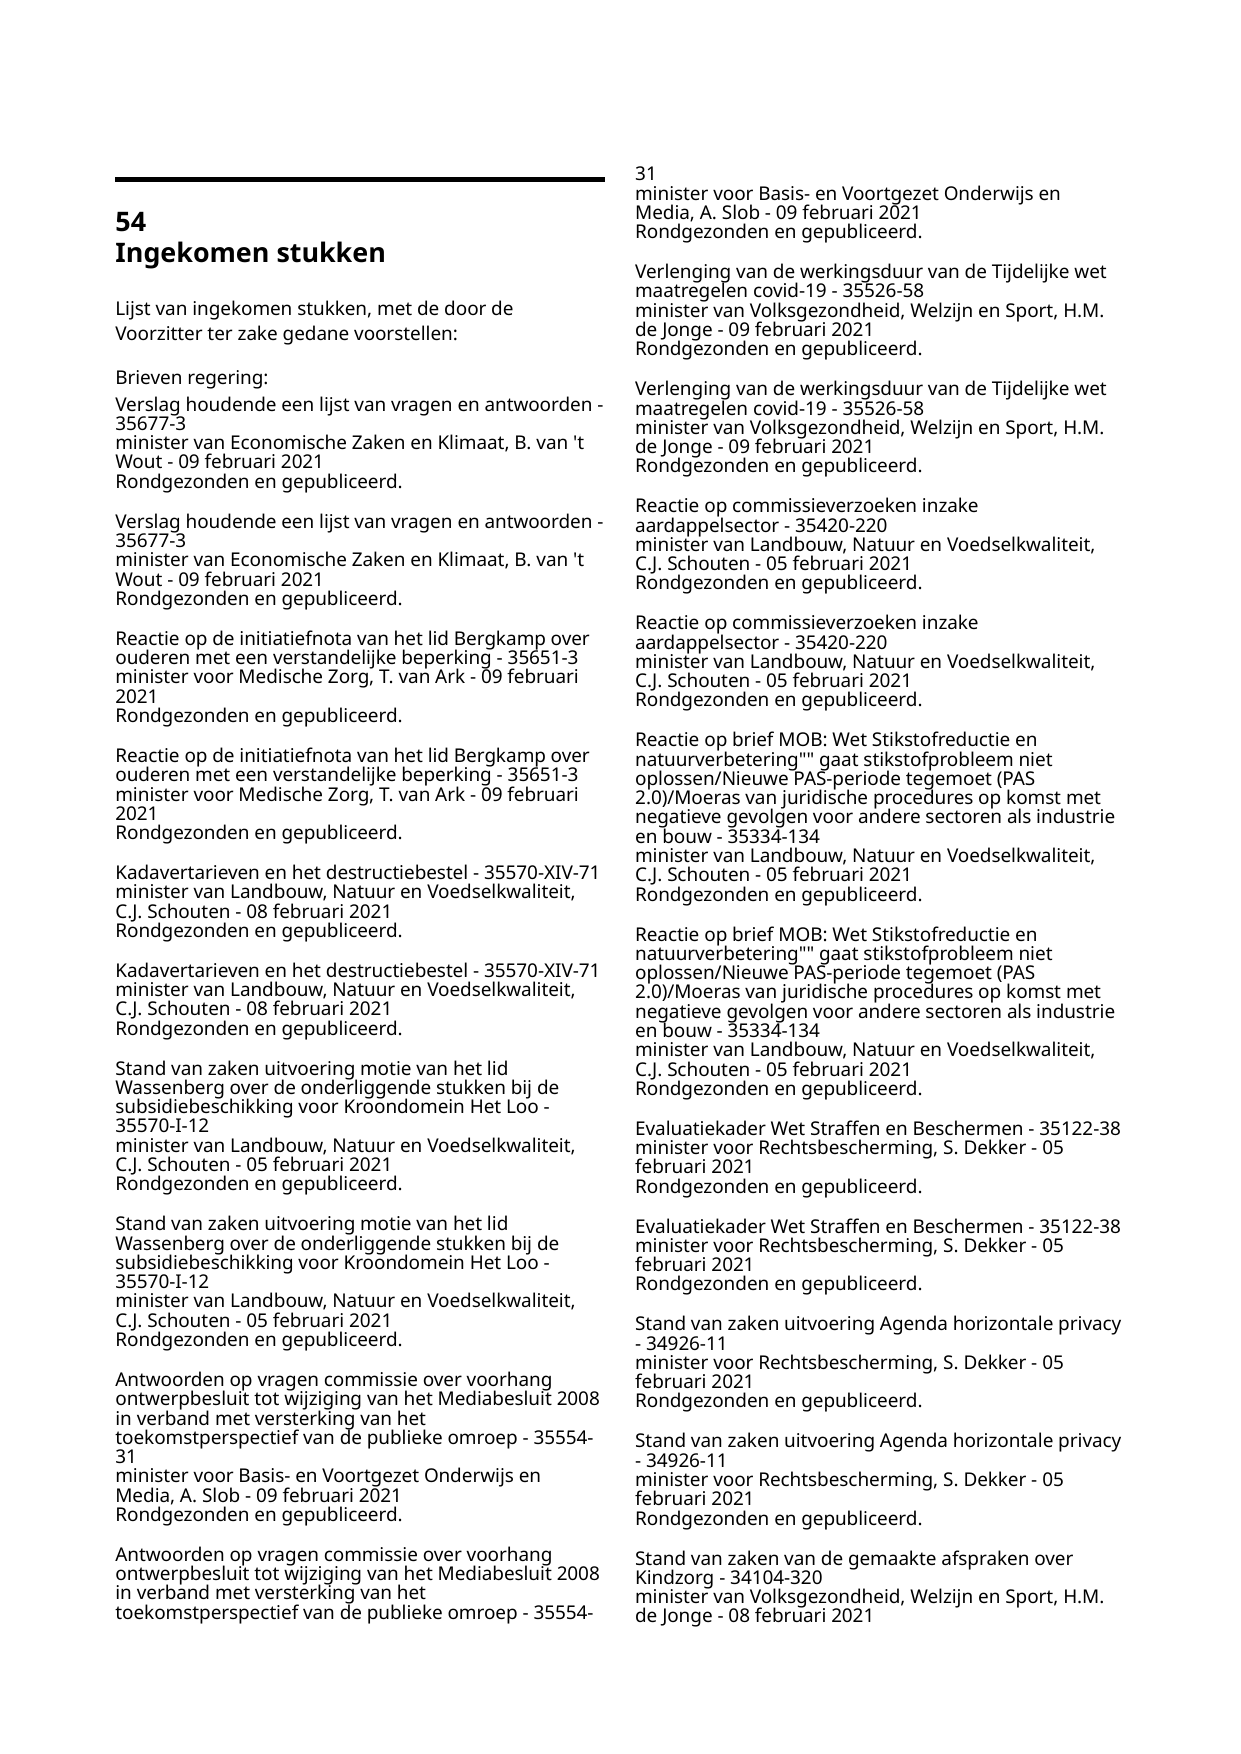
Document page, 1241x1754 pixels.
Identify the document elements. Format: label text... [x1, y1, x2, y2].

text Stand van zaken uitvoering Agenda horizontale privacy - 34926-11 [635, 1315, 1125, 1354]
text Rondgezonden en gepubliceerd. [635, 1392, 1125, 1412]
text minister van Landbouw, Natuur en Voedselkwaliteit, C.J. Schouten - 05 februari 2021 [635, 653, 1125, 691]
text Rondgezonden en gepubliceerd. [635, 574, 1125, 594]
text Lijst van ingekomen stukken, met de door de Voorzitter ter zake gedane voorstellen: [115, 295, 605, 346]
text Stand van zaken uitvoering Agenda horizontale privacy - 34926-11 [635, 1432, 1125, 1471]
text minister van Volksgezondheid, Welzijn en Sport, H.M. de Jonge - 09 februari 2021 [635, 419, 1125, 457]
text Rondgezonden en gepubliceerd. [635, 1509, 1125, 1529]
text minister voor Rechtsbescherming, S. Dekker - 05 februari 2021 [635, 1471, 1125, 1509]
text Stand van zaken uitvoering motie van het lid Wassenberg over de onderliggende stukken bij de subsidiebeschikking voor Kroondomein Het Loo - 35570-I-12 [115, 1060, 605, 1137]
text Reactie op commissieverzoeken inzake aardappelsector - 35420-220 [635, 614, 1125, 653]
text minister van Landbouw, Natuur en Voedselkwaliteit, C.J. Schouten - 05 februari 2021 [635, 536, 1125, 574]
text Kadavertarieven en het destructiebestel - 35570-XIV-71 [115, 962, 605, 981]
text Kadavertarieven en het destructiebestel - 35570-XIV-71 [115, 864, 605, 883]
text minister van Volksgezondheid, Welzijn en Sport, H.M. de Jonge - 08 februari 2021 [635, 1588, 1125, 1627]
text Verlenging van de werkingsduur van de Tijdelijke wet maatregelen covid-19 - 35526-58 [635, 380, 1125, 419]
text minister voor Rechtsbescherming, S. Dekker - 05 februari 2021 [635, 1237, 1125, 1275]
text Evaluatiekader Wet Straffen en Beschermen - 35122-38 [635, 1218, 1125, 1237]
text minister van Economische Zaken en Klimaat, B. van 't Wout - 09 februari 2021 [115, 434, 605, 473]
text Rondgezonden en gepubliceerd. [115, 922, 605, 941]
text Rondgezonden en gepubliceerd. [115, 824, 605, 843]
text Rondgezonden en gepubliceerd. [635, 340, 1125, 359]
text minister van Landbouw, Natuur en Voedselkwaliteit, C.J. Schouten - 05 februari 2021 [635, 847, 1125, 886]
text Reactie op brief MOB: Wet Stikstofreductie en natuurverbetering"" gaat stikstofprobleem niet oplossen/Nieuwe PAS-periode tegemoet (PAS 2.0)/Moeras van juridische procedures op komst met negatieve gevolgen voor andere sectoren als industrie en bouw - 35334-134 [635, 926, 1125, 1041]
text minister voor Medische Zorg, T. van Ark - 09 februari 2021 [115, 786, 605, 824]
text 54 [115, 203, 605, 239]
text Verslag houdende een lijst van vragen en antwoorden - 35677-3 [115, 513, 605, 551]
text Verlenging van de werkingsduur van de Tijdelijke wet maatregelen covid-19 - 35526-58 [635, 263, 1125, 302]
text Antwoorden op vragen commissie over voorhang ontwerpbesluit tot wijziging van het Mediabesluit 2008 in verband met versterking van het toekomstperspectief van de publieke omroep - 35554-31 [115, 1371, 605, 1467]
text Reactie op de initiatiefnota van het lid Bergkamp over ouderen met een verstandelijke beperking - 35651-3 [115, 747, 605, 786]
text Brieven regering: [115, 364, 605, 390]
text Rondgezonden en gepubliceerd. [635, 1275, 1125, 1295]
text Stand van zaken van de gemaakte afspraken over Kindzorg - 34104-320 [635, 1549, 1125, 1588]
text minister voor Medische Zorg, T. van Ark - 09 februari 2021 [115, 668, 605, 707]
text minister van Landbouw, Natuur en Voedselkwaliteit, C.J. Schouten - 08 februari 2021 [115, 981, 605, 1020]
text Antwoorden op vragen commissie over voorhang ontwerpbesluit tot wijziging van het Mediabesluit 2008 in verband met versterking van het toekomstperspectief van de publieke omroep - 35554- [115, 1546, 605, 1623]
text Rondgezonden en gepubliceerd. [635, 886, 1125, 905]
text Rondgezonden en gepubliceerd. [635, 223, 1125, 242]
text Verslag houdende een lijst van vragen en antwoorden - 35677-3 [115, 396, 605, 434]
text minister van Economische Zaken en Klimaat, B. van 't Wout - 09 februari 2021 [115, 551, 605, 590]
text minister van Landbouw, Natuur en Voedselkwaliteit, C.J. Schouten - 05 februari 2021 [115, 1292, 605, 1331]
text Rondgezonden en gepubliceerd. [635, 1080, 1125, 1099]
text minister voor Basis- en Voortgezet Onderwijs en Media, A. Slob - 09 februari 2021 [635, 184, 1125, 223]
text Rondgezonden en gepubliceerd. [115, 1020, 605, 1039]
text minister voor Basis- en Voortgezet Onderwijs en Media, A. Slob - 09 februari 2021 [115, 1467, 605, 1506]
text Reactie op brief MOB: Wet Stikstofreductie en natuurverbetering"" gaat stikstofprobleem niet oplossen/Nieuwe PAS-periode tegemoet (PAS 2.0)/Moeras van juridische procedures op komst met negatieve gevolgen voor andere sectoren als industrie en bouw - 35334-134 [635, 731, 1125, 847]
text Ingekomen stukken [115, 239, 605, 283]
text Rondgezonden en gepubliceerd. [115, 590, 605, 609]
text Rondgezonden en gepubliceerd. [115, 707, 605, 726]
text Evaluatiekader Wet Straffen en Beschermen - 35122-38 [635, 1120, 1125, 1139]
text Reactie op commissieverzoeken inzake aardappelsector - 35420-220 [635, 497, 1125, 536]
text Rondgezonden en gepubliceerd. [115, 1175, 605, 1194]
text Rondgezonden en gepubliceerd. [115, 1506, 605, 1525]
text minister van Landbouw, Natuur en Voedselkwaliteit, C.J. Schouten - 05 februari 2021 [115, 1137, 605, 1175]
text Rondgezonden en gepubliceerd. [635, 1178, 1125, 1197]
text Rondgezonden en gepubliceerd. [115, 1331, 605, 1350]
text 31 [635, 165, 1125, 184]
text minister van Landbouw, Natuur en Voedselkwaliteit, C.J. Schouten - 05 februari 2021 [635, 1041, 1125, 1080]
text minister van Landbouw, Natuur en Voedselkwaliteit, C.J. Schouten - 08 februari 2021 [115, 883, 605, 922]
text minister voor Rechtsbescherming, S. Dekker - 05 februari 2021 [635, 1354, 1125, 1392]
text Rondgezonden en gepubliceerd. [115, 473, 605, 492]
text Rondgezonden en gepubliceerd. [635, 691, 1125, 711]
text Reactie op de initiatiefnota van het lid Bergkamp over ouderen met een verstandelijke beperking - 35651-3 [115, 630, 605, 668]
text minister voor Rechtsbescherming, S. Dekker - 05 februari 2021 [635, 1139, 1125, 1178]
text Rondgezonden en gepubliceerd. [635, 457, 1125, 477]
text minister van Volksgezondheid, Welzijn en Sport, H.M. de Jonge - 09 februari 2021 [635, 302, 1125, 340]
text Stand van zaken uitvoering motie van het lid Wassenberg over de onderliggende stukken bij de subsidiebeschikking voor Kroondomein Het Loo - 35570-I-12 [115, 1215, 605, 1292]
